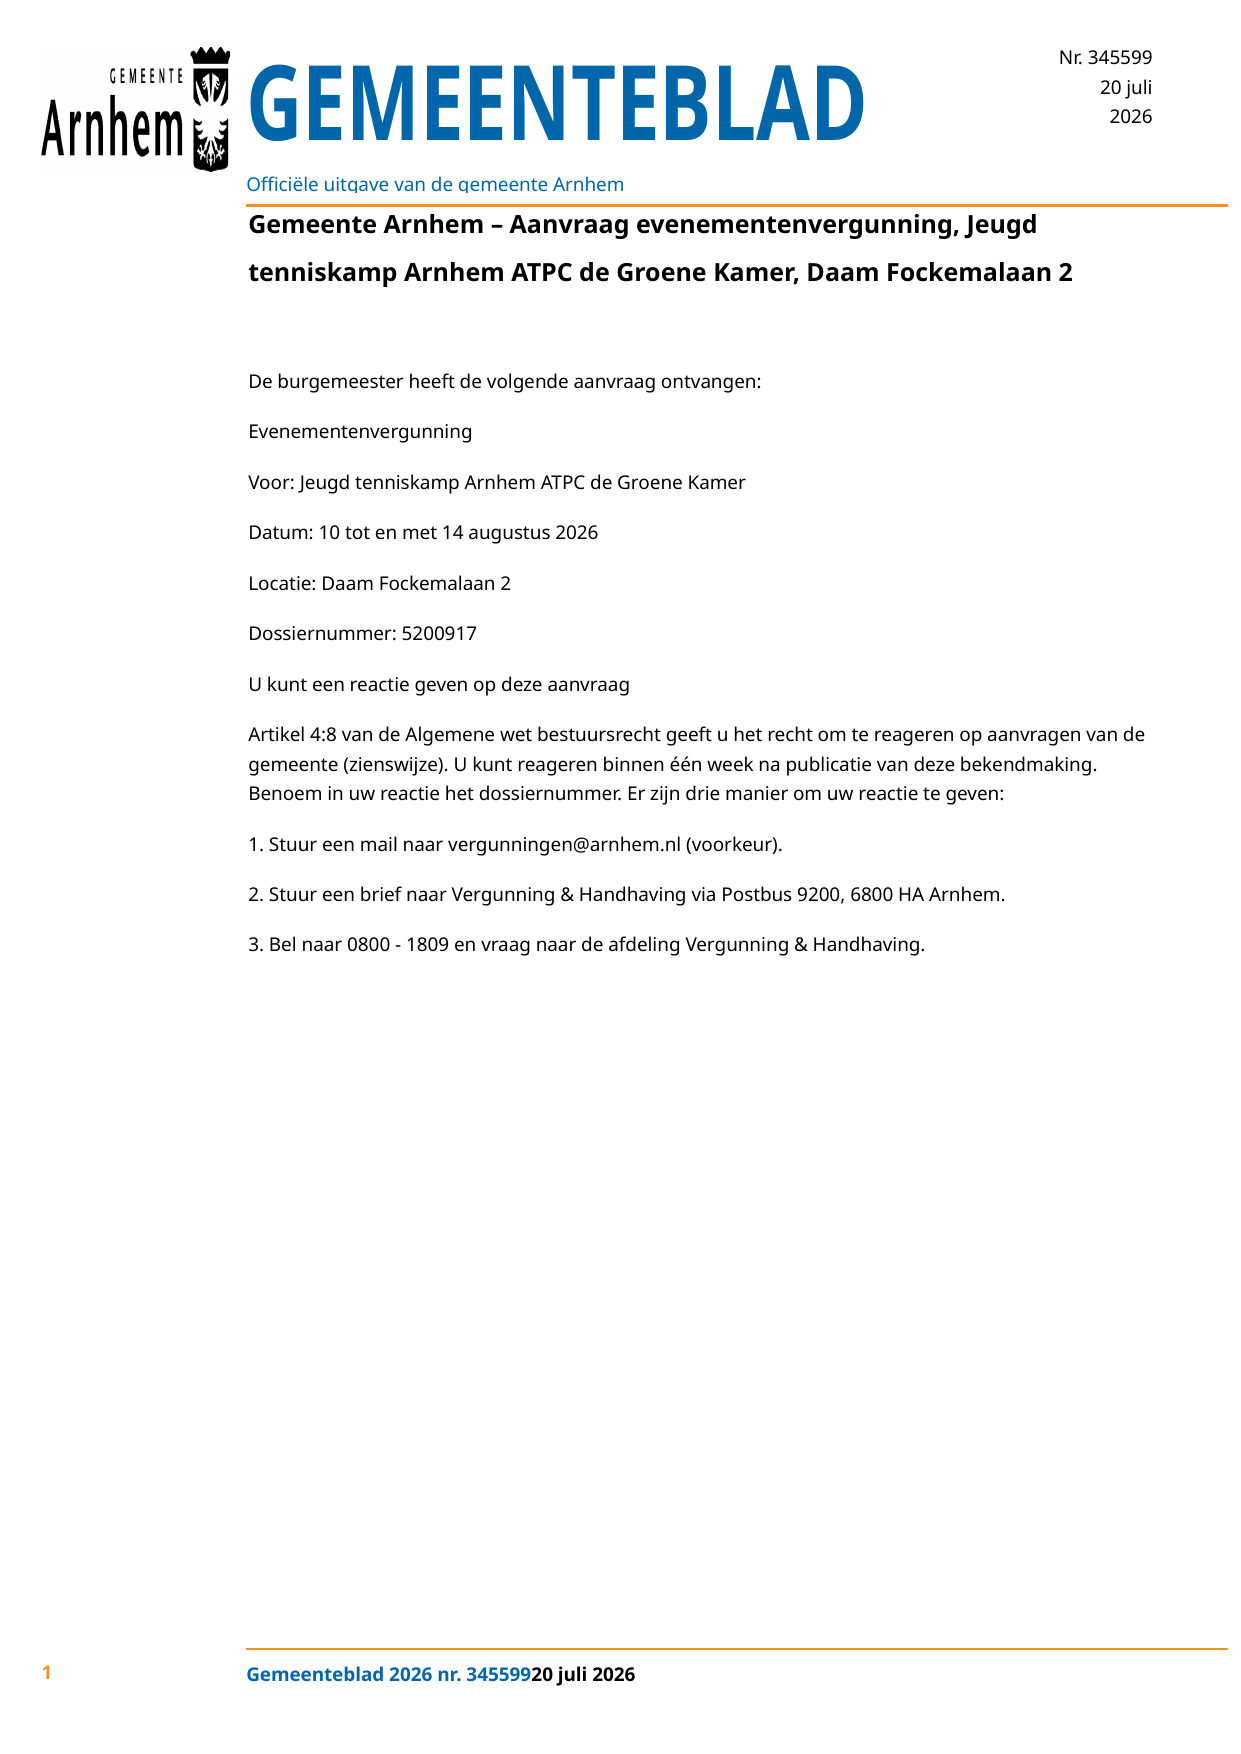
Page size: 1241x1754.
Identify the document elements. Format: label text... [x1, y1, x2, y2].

picture [41, 47, 231, 172]
text 1. Stuur een mail naar vergunningen@arnhem.nl (voorkeur). [248, 831, 1152, 857]
text 3. Bel naar 0800 - 1809 en vraag naar de afdeling Vergunning & Handhaving. [248, 932, 1152, 957]
text Datum: 10 tot en met 14 augustus 2026 [248, 519, 1152, 545]
text 2. Stuur een brief naar Vergunning & Handhaving via Postbus 9200, 6800 HA Arnhem. [248, 881, 1152, 907]
text Locatie: Daam Fockemalaan 2 [248, 570, 1152, 596]
text Artikel 4:8 van de Algemene wet bestuursrecht geeft u het recht om te reageren op aanvragen van de gemeente (zienswijze). U kunt reageren binnen één week na publicatie van deze bekendmaking. Benoem in uw reactie het dossiernummer. Er zijn drie manier om uw reactie te geven: [248, 721, 1152, 806]
text De burgemeester heeft de volgende aanvraag ontvangen: [248, 368, 1152, 394]
text U kunt een reactie geven op deze aanvraag [248, 671, 1152, 697]
text Evenementenvergunning [248, 419, 1152, 444]
text Voor: Jeugd tenniskamp Arnhem ATPC de Groene Kamer [248, 469, 1152, 495]
text Dossiernummer: 5200917 [248, 620, 1152, 646]
text Gemeente Arnhem – Aanvraag evenementenvergunning, Jeugd tenniskamp Arnhem ATPC de Groene Kamer, Daam Fockemalaan 2 [248, 207, 1152, 288]
